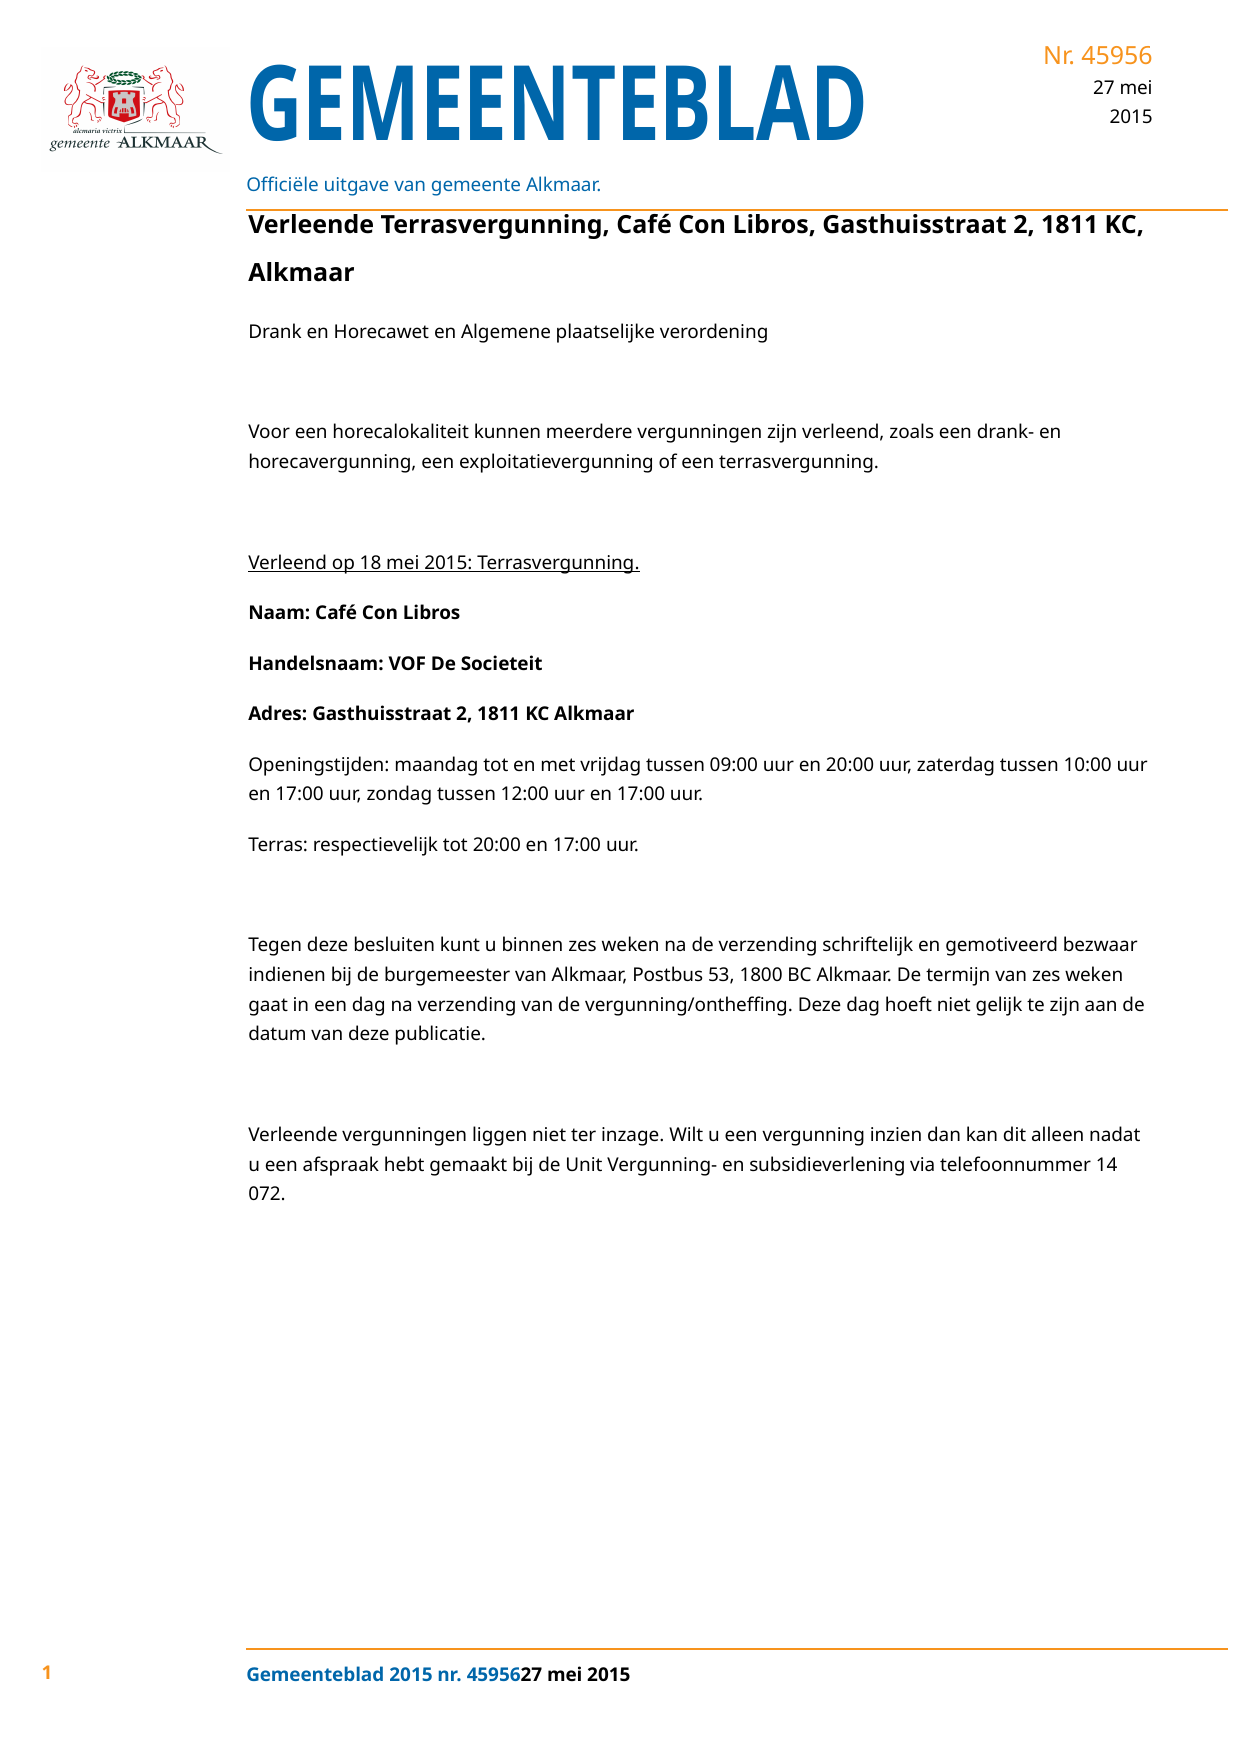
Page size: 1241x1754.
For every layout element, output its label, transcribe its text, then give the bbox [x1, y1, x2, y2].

text Drank en Horecawet en Algemene plaatselijke verordening [248, 318, 1152, 344]
text Openingstijden: maandag tot en met vrijdag tussen 09:00 uur en 20:00 uur, zaterdag tussen 10:00 uur en 17:00 uur, zondag tussen 12:00 uur en 17:00 uur. [248, 751, 1152, 806]
text Tegen deze besluiten kunt u binnen zes weken na de verzending schriftelijk en gemotiveerd bezwaar indienen bij de burgemeester van Alkmaar, Postbus 53, 1800 BC Alkmaar. De termijn van zes weken gaat in een dag na verzending van de vergunning/ontheffing. Deze dag hoeft niet gelijk te zijn aan de datum van deze publicatie. [248, 932, 1152, 1046]
text Adres: Gasthuisstraat 2, 1811 KC Alkmaar [248, 700, 1152, 726]
text Terras: respectievelijk tot 20:00 en 17:00 uur. [248, 831, 1152, 857]
text Voor een horecalokaliteit kunnen meerdere vergunningen zijn verleend, zoals een drank- en horecavergunning, een exploitatievergunning of een terrasvergunning. [248, 419, 1152, 474]
text Verleende Terrasvergunning, Café Con Libros, Gasthuisstraat 2, 1811 KC, Alkmaar [248, 211, 1152, 288]
text Handelsnaam: VOF De Societeit [248, 650, 1152, 676]
picture [41, 47, 231, 172]
text Verleend op 18 mei 2015: Terrasvergunning. [248, 549, 1152, 575]
text Verleende vergunningen liggen niet ter inzage. Wilt u een vergunning inzien dan kan dit alleen nadat u een afspraak hebt gemaakt bij de Unit Vergunning- en subsidieverlening via telefoonnummer 14 072. [248, 1121, 1152, 1206]
text Naam: Café Con Libros [248, 599, 1152, 625]
